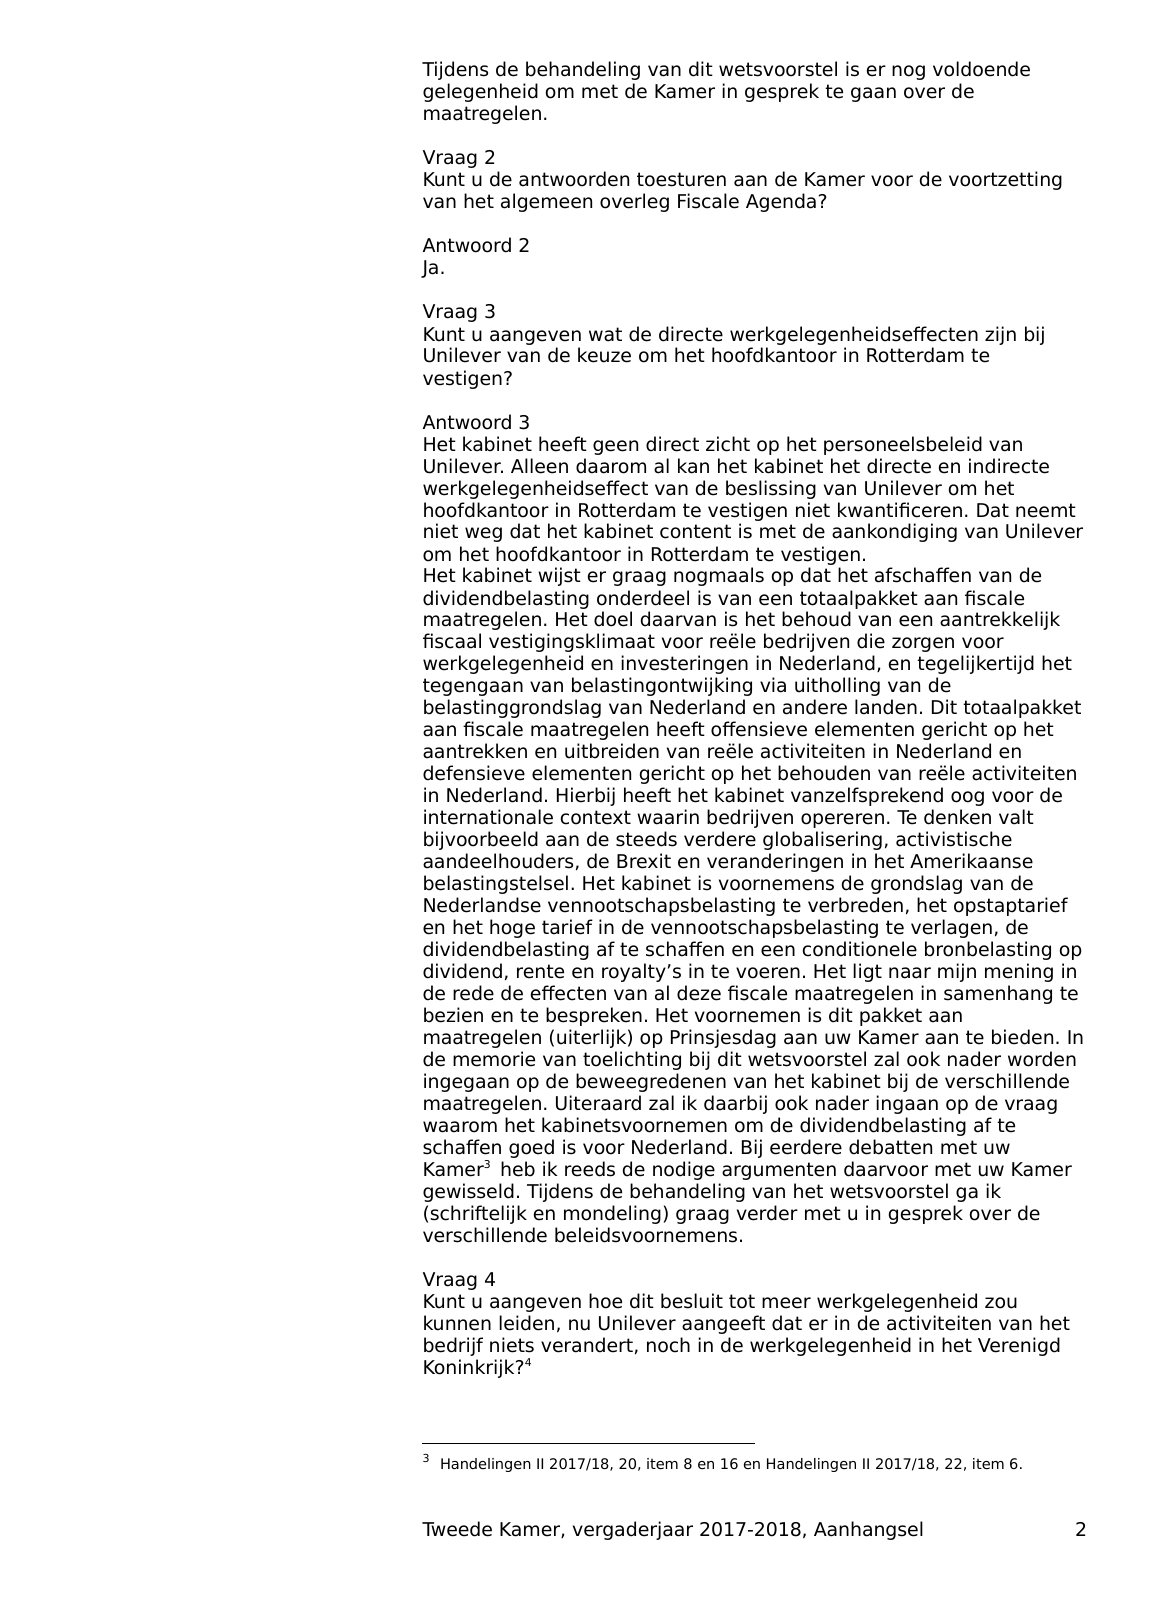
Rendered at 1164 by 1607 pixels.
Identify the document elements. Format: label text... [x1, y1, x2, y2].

text Het kabinet heeft geen direct zicht op het personeelsbeleid van Unilever. Alleen daarom al kan het kabinet het directe en indirecte werkgelegenheidseffect van de beslissing van Unilever om het hoofdkantoor in Rotterdam te vestigen niet kwantificeren. Dat neemt niet weg dat het kabinet content is met de aankondiging van Unilever om het hoofdkantoor in Rotterdam te vestigen. [422, 433, 1087, 565]
text Vraag 4 [422, 1269, 1087, 1291]
text Ja. [422, 257, 1087, 279]
text Het kabinet wijst er graag nogmaals op dat het afschaffen van de dividendbelasting onderdeel is van een totaalpakket aan fiscale maatregelen. Het doel daarvan is het behoud van een aantrekkelijk fiscaal vestigingsklimaat voor reële bedrijven die zorgen voor werkgelegenheid en investeringen in Nederland, en tegelijkertijd het tegengaan van belastingontwijking via uitholling van de belastinggrondslag van Nederland en andere landen. Dit totaalpakket aan fiscale maatregelen heeft offensieve elementen gericht op het aantrekken en uitbreiden van reële activiteiten in Nederland en defensieve elementen gericht op het behouden van reële activiteiten in Nederland. Hierbij heeft het kabinet vanzelfsprekend oog voor de internationale context waarin bedrijven opereren. Te denken valt bijvoorbeeld aan de steeds verdere globalisering, activistische aandeelhouders, de Brexit en veranderingen in het Amerikaanse belastingstelsel. Het kabinet is voornemens de grondslag van de Nederlandse vennootschapsbelasting te verbreden, het opstaptarief en het hoge tarief in de vennootschapsbelasting te verlagen, de dividendbelasting af te schaffen en een conditionele bronbelasting op dividend, rente en royalty’s in te voeren. Het ligt naar mijn mening in de rede de effecten van al deze fiscale maatregelen in samenhang te bezien en te bespreken. Het voornemen is dit pakket aan maatregelen (uiterlijk) op Prinsjesdag aan uw Kamer aan te bieden. In de memorie van toelichting bij dit wetsvoorstel zal ook nader worden ingegaan op de beweegredenen van het kabinet bij de verschillende maatregelen. Uiteraard zal ik daarbij ook nader ingaan op de vraag waarom het kabinetsvoornemen om de dividendbelasting af te schaffen goed is voor Nederland. Bij eerdere debatten met uw Kamer heb ik reeds de nodige argumenten daarvoor met uw Kamer gewisseld. Tijdens de behandeling van het wetsvoorstel ga ik (schriftelijk en mondeling) graag verder met u in gesprek over de verschillende beleidsvoornemens. [422, 565, 1087, 1247]
text Handelingen II 2017/18, 20, item 8 en 16 en Handelingen II 2017/18, 22, item 6. [422, 1452, 1087, 1474]
text Kunt u de antwoorden toesturen aan de Kamer voor de voortzetting van het algemeen overleg Fiscale Agenda? [422, 169, 1087, 213]
text Antwoord 3 [422, 412, 1087, 433]
text Vraag 3 [422, 301, 1087, 323]
text Vraag 2 [422, 147, 1087, 169]
text Kunt u aangeven wat de directe werkgelegenheidseffecten zijn bij Unilever van de keuze om het hoofdkantoor in Rotterdam te vestigen? [422, 323, 1087, 389]
text Kunt u aangeven hoe dit besluit tot meer werkgelegenheid zou kunnen leiden, nu Unilever aangeeft dat er in de activiteiten van het bedrijf niets verandert, noch in de werkgelegenheid in het Verenigd Koninkrijk? [422, 1291, 1087, 1379]
text Tijdens de behandeling van dit wetsvoorstel is er nog voldoende gelegenheid om met de Kamer in gesprek te gaan over de maatregelen. [422, 59, 1087, 125]
text Antwoord 2 [422, 235, 1087, 257]
